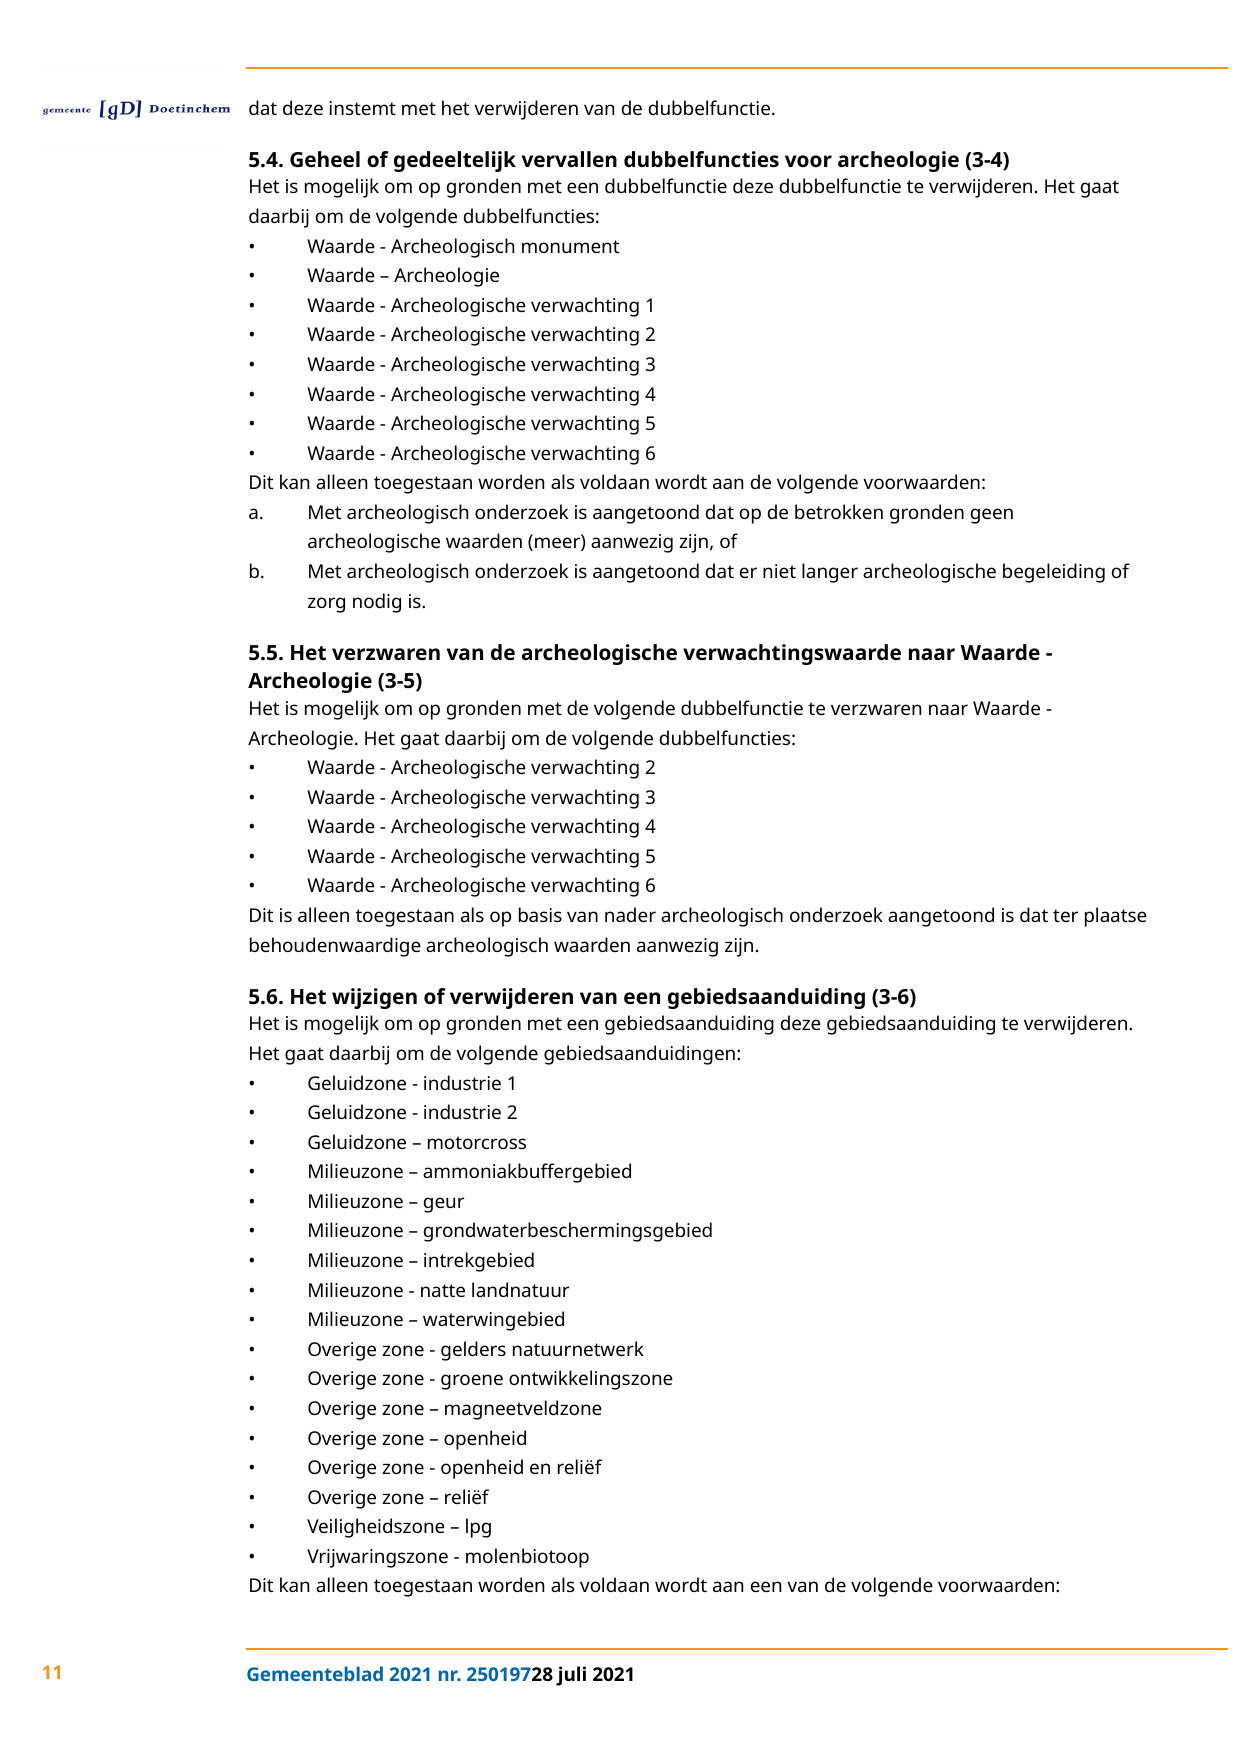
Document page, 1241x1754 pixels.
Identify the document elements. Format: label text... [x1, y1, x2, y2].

list Met archeologisch onderzoek is aangetoond dat op de betrokken gronden geen archeologische waarden (meer) aanwezig zijn, of [248, 499, 1152, 554]
list Veiligheidszone – lpg [248, 1513, 1152, 1539]
list Milieuzone - natte landnatuur [248, 1277, 1152, 1303]
text 5.6. Het wijzigen of verwijderen van een gebiedsaanduiding (3-6) [248, 982, 1152, 1011]
list Overige zone – openheid [248, 1425, 1152, 1451]
list Milieuzone – ammoniakbuffergebied [248, 1158, 1152, 1184]
list Geluidzone – motorcross [248, 1129, 1152, 1155]
picture [41, 47, 231, 172]
text Dit kan alleen toegestaan worden als voldaan wordt aan de volgende voorwaarden: [248, 469, 1152, 495]
list Waarde - Archeologische verwachting 1 [248, 292, 1152, 318]
list Geluidzone - industrie 1 [248, 1070, 1152, 1096]
text 5.4. Geheel of gedeeltelijk vervallen dubbelfuncties voor archeologie (3-4) [248, 145, 1152, 174]
list Overige zone - gelders natuurnetwerk [248, 1336, 1152, 1362]
list Overige zone - groene ontwikkelingszone [248, 1366, 1152, 1391]
text Het is mogelijk om op gronden met een dubbelfunctie deze dubbelfunctie te verwijderen. Het gaat daarbij om de volgende dubbelfuncties: [248, 174, 1152, 229]
list Met archeologisch onderzoek is aangetoond dat er niet langer archeologische begeleiding of zorg nodig is. [248, 558, 1152, 613]
list Milieuzone – intrekgebied [248, 1247, 1152, 1273]
list Overige zone - openheid en reliëf [248, 1454, 1152, 1480]
list Waarde - Archeologische verwachting 2 [248, 754, 1152, 780]
text Het is mogelijk om op gronden met een gebiedsaanduiding deze gebiedsaanduiding te verwijderen. Het gaat daarbij om de volgende gebiedsaanduidingen: [248, 1011, 1152, 1066]
list Waarde - Archeologische verwachting 2 [248, 322, 1152, 347]
list Waarde - Archeologische verwachting 6 [248, 873, 1152, 898]
list Overige zone – magneetveldzone [248, 1395, 1152, 1421]
list Geluidzone - industrie 2 [248, 1099, 1152, 1125]
list Waarde - Archeologisch monument [248, 233, 1152, 258]
text Dit kan alleen toegestaan worden als voldaan wordt aan een van de volgende voorwaarden: [248, 1573, 1152, 1598]
list Milieuzone – grondwaterbeschermingsgebied [248, 1218, 1152, 1243]
list Waarde - Archeologische verwachting 3 [248, 784, 1152, 809]
list Waarde - Archeologische verwachting 4 [248, 813, 1152, 839]
list Waarde – Archeologie [248, 262, 1152, 288]
list Waarde - Archeologische verwachting 3 [248, 351, 1152, 377]
list Milieuzone – geur [248, 1188, 1152, 1214]
list Waarde - Archeologische verwachting 5 [248, 843, 1152, 869]
list Waarde - Archeologische verwachting 4 [248, 381, 1152, 406]
list Waarde - Archeologische verwachting 5 [248, 410, 1152, 436]
list Waarde - Archeologische verwachting 6 [248, 440, 1152, 466]
list Milieuzone – waterwingebied [248, 1306, 1152, 1332]
text 5.5. Het verzwaren van de archeologische verwachtingswaarde naar Waarde - Archeologie (3-5) [248, 638, 1152, 695]
list Overige zone – reliëf [248, 1484, 1152, 1510]
text Het is mogelijk om op gronden met de volgende dubbelfunctie te verzwaren naar Waarde - Archeologie. Het gaat daarbij om de volgende dubbelfuncties: [248, 695, 1152, 750]
list Vrijwaringszone - molenbiotoop [248, 1543, 1152, 1569]
text dat deze instemt met het verwijderen van de dubbelfunctie. [248, 95, 1152, 121]
text Dit is alleen toegestaan als op basis van nader archeologisch onderzoek aangetoond is dat ter plaatse behoudenwaardige archeologisch waarden aanwezig zijn. [248, 902, 1152, 957]
